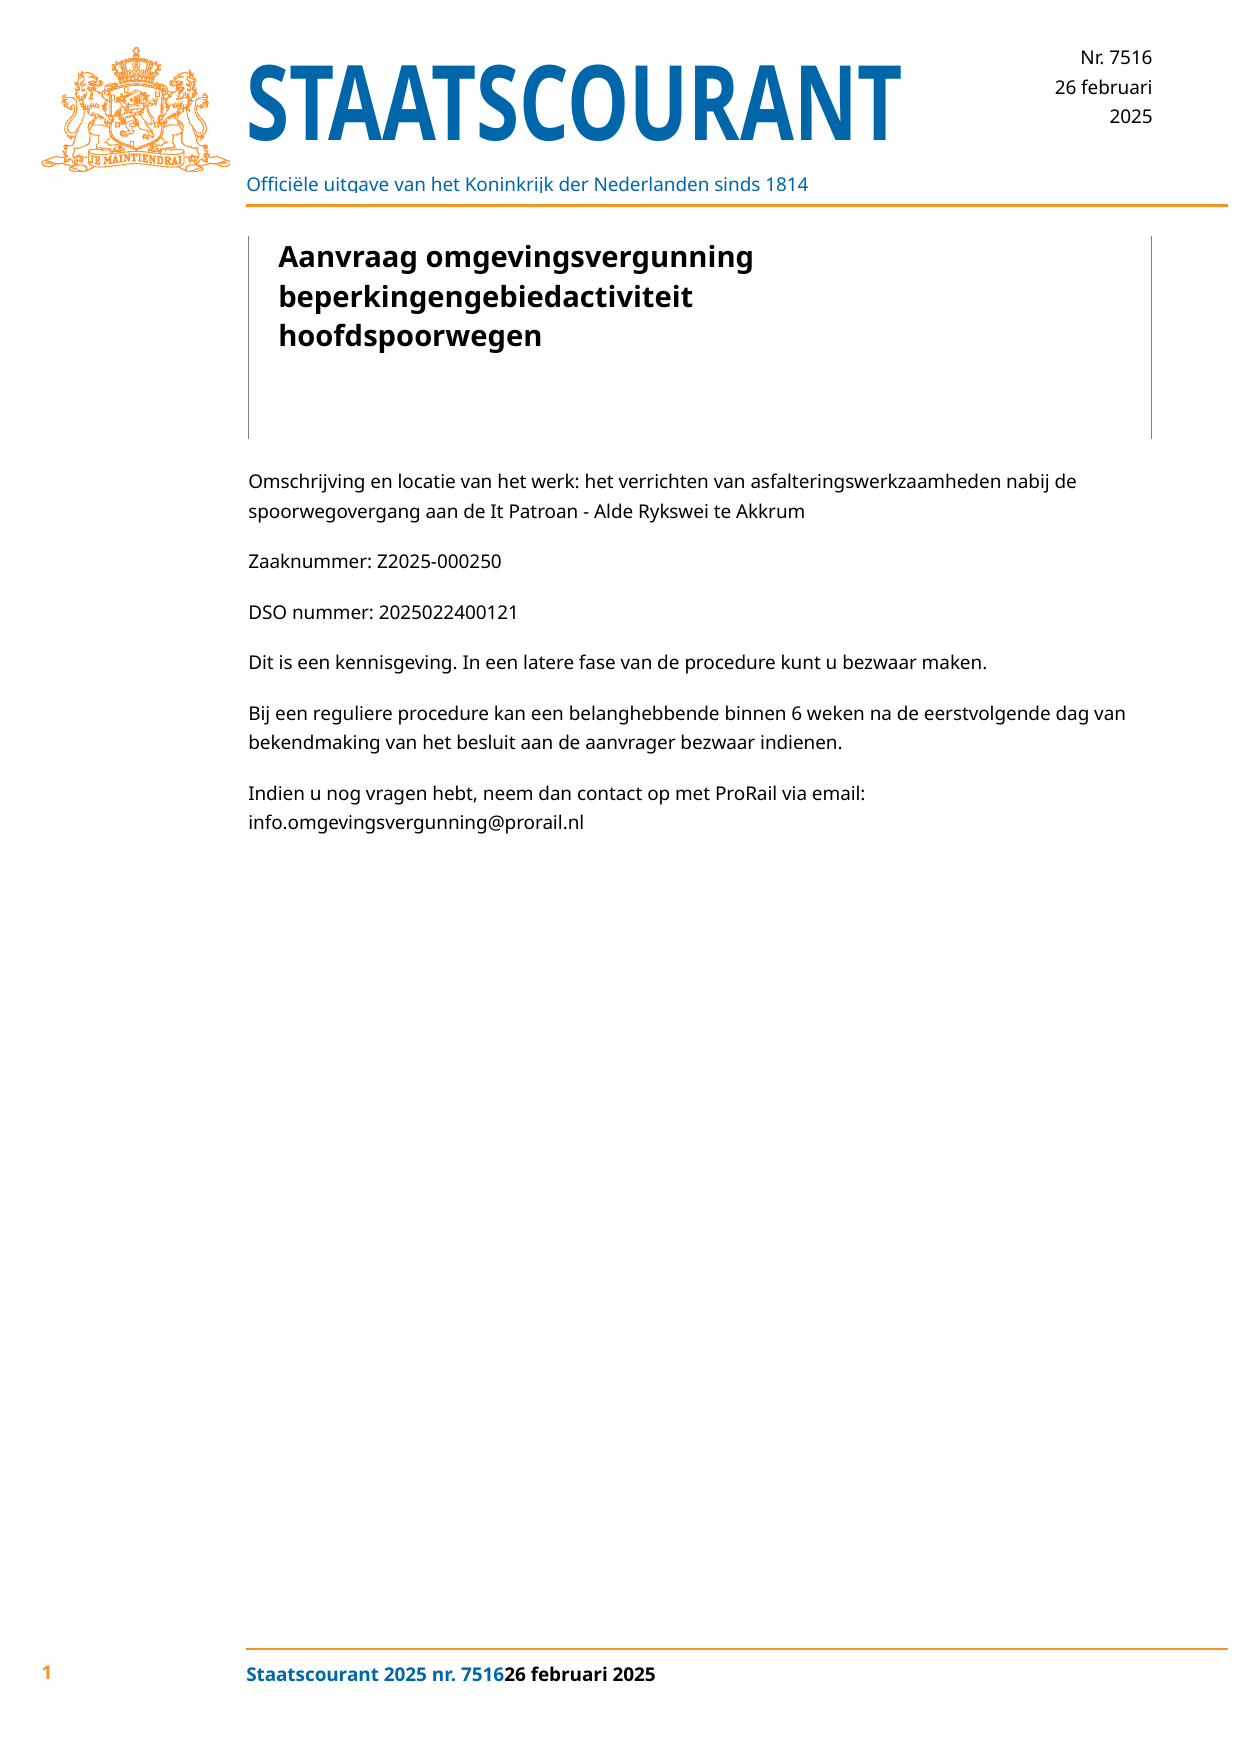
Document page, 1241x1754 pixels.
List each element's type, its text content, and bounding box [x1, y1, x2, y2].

picture [41, 47, 231, 172]
text Dit is een kennisgeving. In een latere fase van de procedure kunt u bezwaar maken. [248, 649, 1152, 675]
table_header [1090, 236, 1151, 413]
text DSO nummer: 2025022400121 [248, 599, 1152, 625]
text Zaaknummer: Z2025-000250 [248, 549, 1152, 574]
table_header [850, 414, 1151, 439]
text Omschrijving en locatie van het werk: het verrichten van asfalteringswerkzaamheden nabij de spoorwegovergang aan de It Patroan - Alde Rykswei te Akkrum [248, 469, 1152, 524]
table_header [850, 236, 912, 413]
text Indien u nog vragen hebt, neem dan contact op met ProRail via email: info.omgevingsvergunning@prorail.nl [248, 780, 1152, 835]
table_header Aanvraag omgevingsvergunning beperkingengebiedactiviteit hoofdspoorwegen [249, 236, 850, 439]
picture [912, 236, 1090, 414]
text Bij een reguliere procedure kan een belanghebbende binnen 6 weken na de eerstvolgende dag van bekendmaking van het besluit aan de aanvrager bezwaar indienen. [248, 700, 1152, 755]
